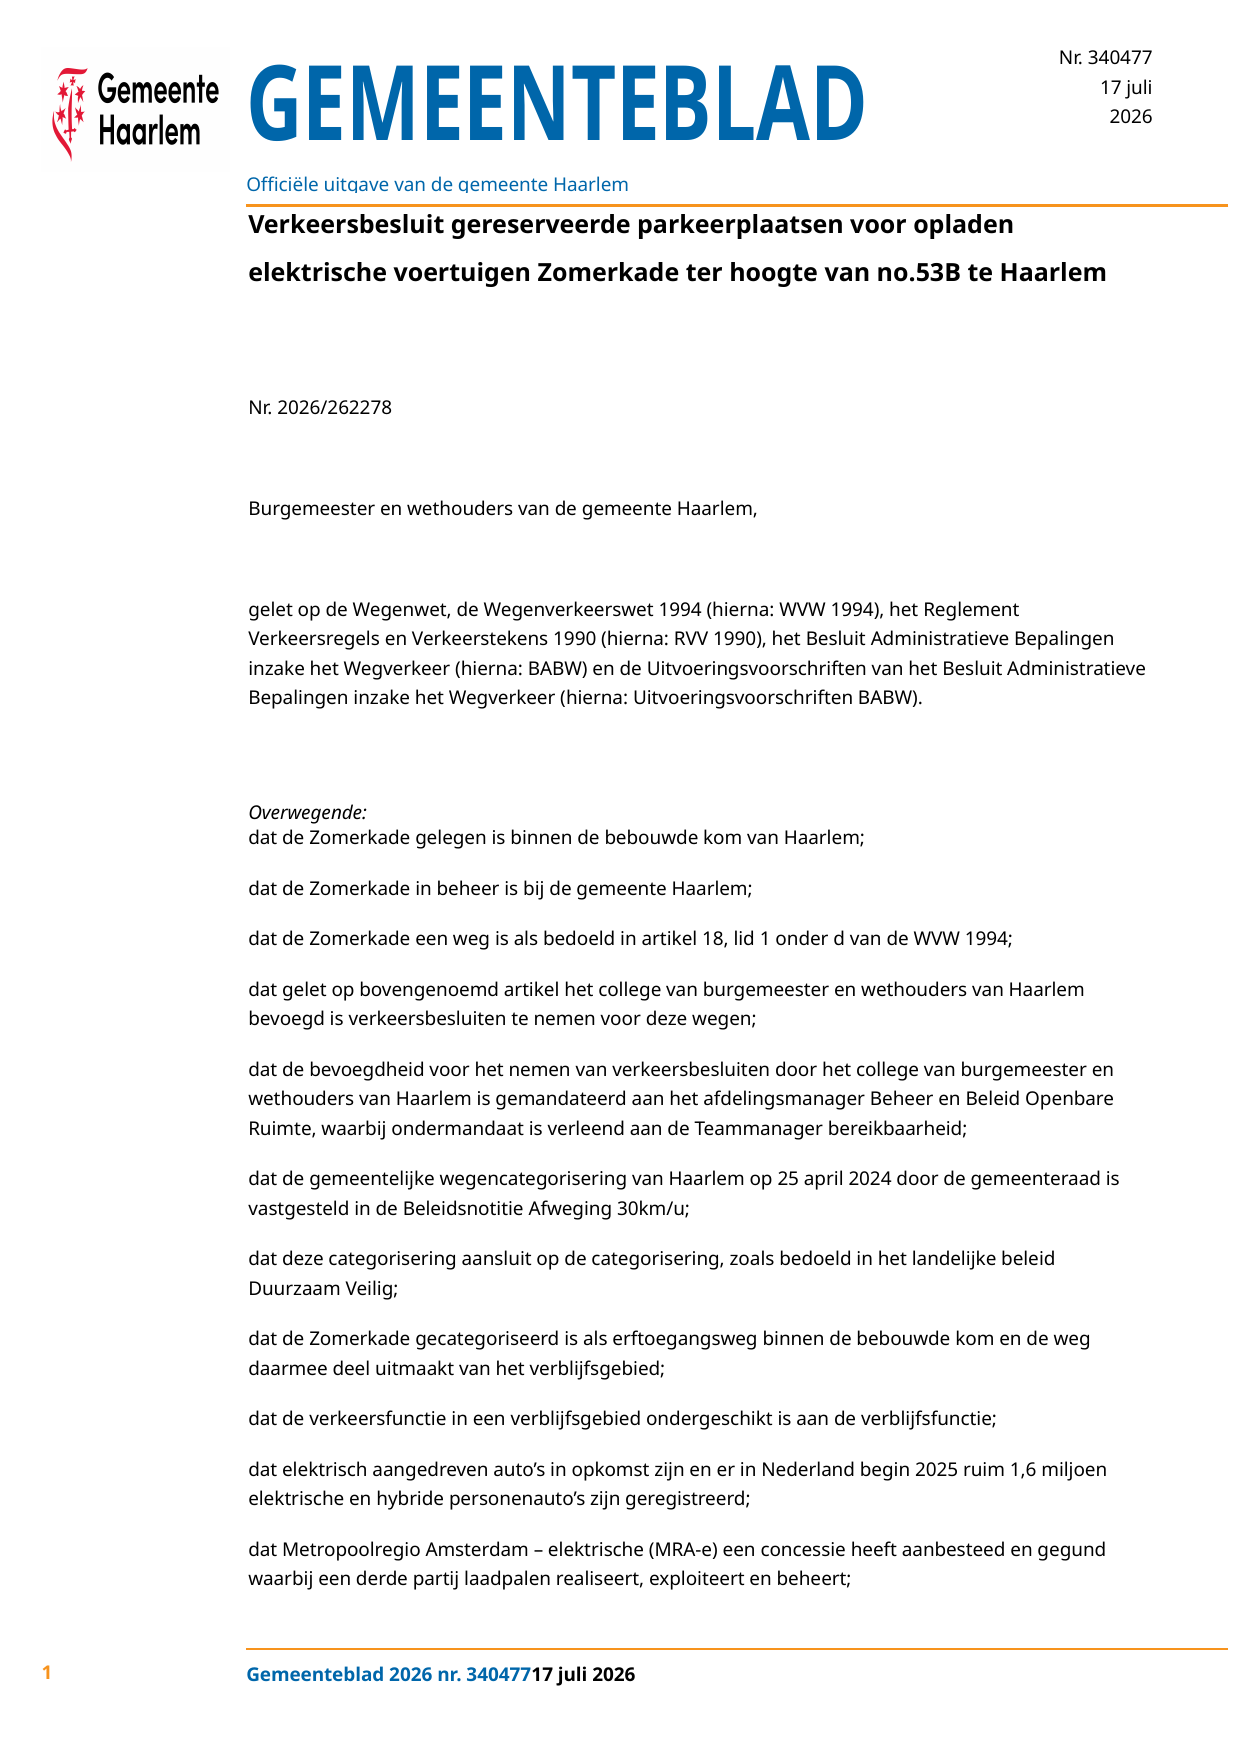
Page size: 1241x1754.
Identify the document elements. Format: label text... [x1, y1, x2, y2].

text dat de Zomerkade een weg is als bedoeld in artikel 18, lid 1 onder d van de WVW 1994; [248, 925, 1152, 951]
text dat Metropoolregio Amsterdam – elektrische (MRA-e) een concessie heeft aanbesteed en gegund waarbij een derde partij laadpalen realiseert, exploiteert en beheert; [248, 1536, 1152, 1591]
text dat de bevoegdheid voor het nemen van verkeersbesluiten door het college van burgemeester en wethouders van Haarlem is gemandateerd aan het afdelingsmanager Beheer en Beleid Openbare Ruimte, waarbij ondermandaat is verleend aan de Teammanager bereikbaarheid; [248, 1056, 1152, 1141]
text Verkeersbesluit gereserveerde parkeerplaatsen voor opladen elektrische voertuigen Zomerkade ter hoogte van no.53B te Haarlem [248, 207, 1152, 288]
text dat de Zomerkade in beheer is bij de gemeente Haarlem; [248, 875, 1152, 901]
picture [41, 47, 231, 172]
text dat elektrisch aangedreven auto’s in opkomst zijn en er in Nederland begin 2025 ruim 1,6 miljoen elektrische en hybride personenauto’s zijn geregistreerd; [248, 1456, 1152, 1511]
text Burgemeester en wethouders van de gemeente Haarlem, [248, 495, 1152, 521]
text dat de Zomerkade gelegen is binnen de bebouwde kom van Haarlem; [248, 824, 1152, 850]
text dat gelet op bovengenoemd artikel het college van burgemeester en wethouders van Haarlem bevoegd is verkeersbesluiten te nemen voor deze wegen; [248, 976, 1152, 1031]
text gelet op de Wegenwet, de Wegenverkeerswet 1994 (hierna: WVW 1994), het Reglement Verkeersregels en Verkeerstekens 1990 (hierna: RVV 1990), het Besluit Administratieve Bepalingen inzake het Wegverkeer (hierna: BABW) en de Uitvoeringsvoorschriften van het Besluit Administratieve Bepalingen inzake het Wegverkeer (hierna: Uitvoeringsvoorschriften BABW). [248, 596, 1152, 710]
text dat de verkeersfunctie in een verblijfsgebied ondergeschikt is aan de verblijfsfunctie; [248, 1405, 1152, 1431]
text Nr. 2026/262278 [248, 394, 1152, 420]
text dat deze categorisering aansluit op de categorisering, zoals bedoeld in het landelijke beleid Duurzaam Veilig; [248, 1245, 1152, 1301]
text Overwegende: [248, 799, 1152, 824]
text dat de gemeentelijke wegencategorisering van Haarlem op 25 april 2024 door de gemeenteraad is vastgesteld in de Beleidsnotitie Afweging 30km/u; [248, 1165, 1152, 1221]
text dat de Zomerkade gecategoriseerd is als erftoegangsweg binnen de bebouwde kom en de weg daarmee deel uitmaakt van het verblijfsgebied; [248, 1325, 1152, 1381]
